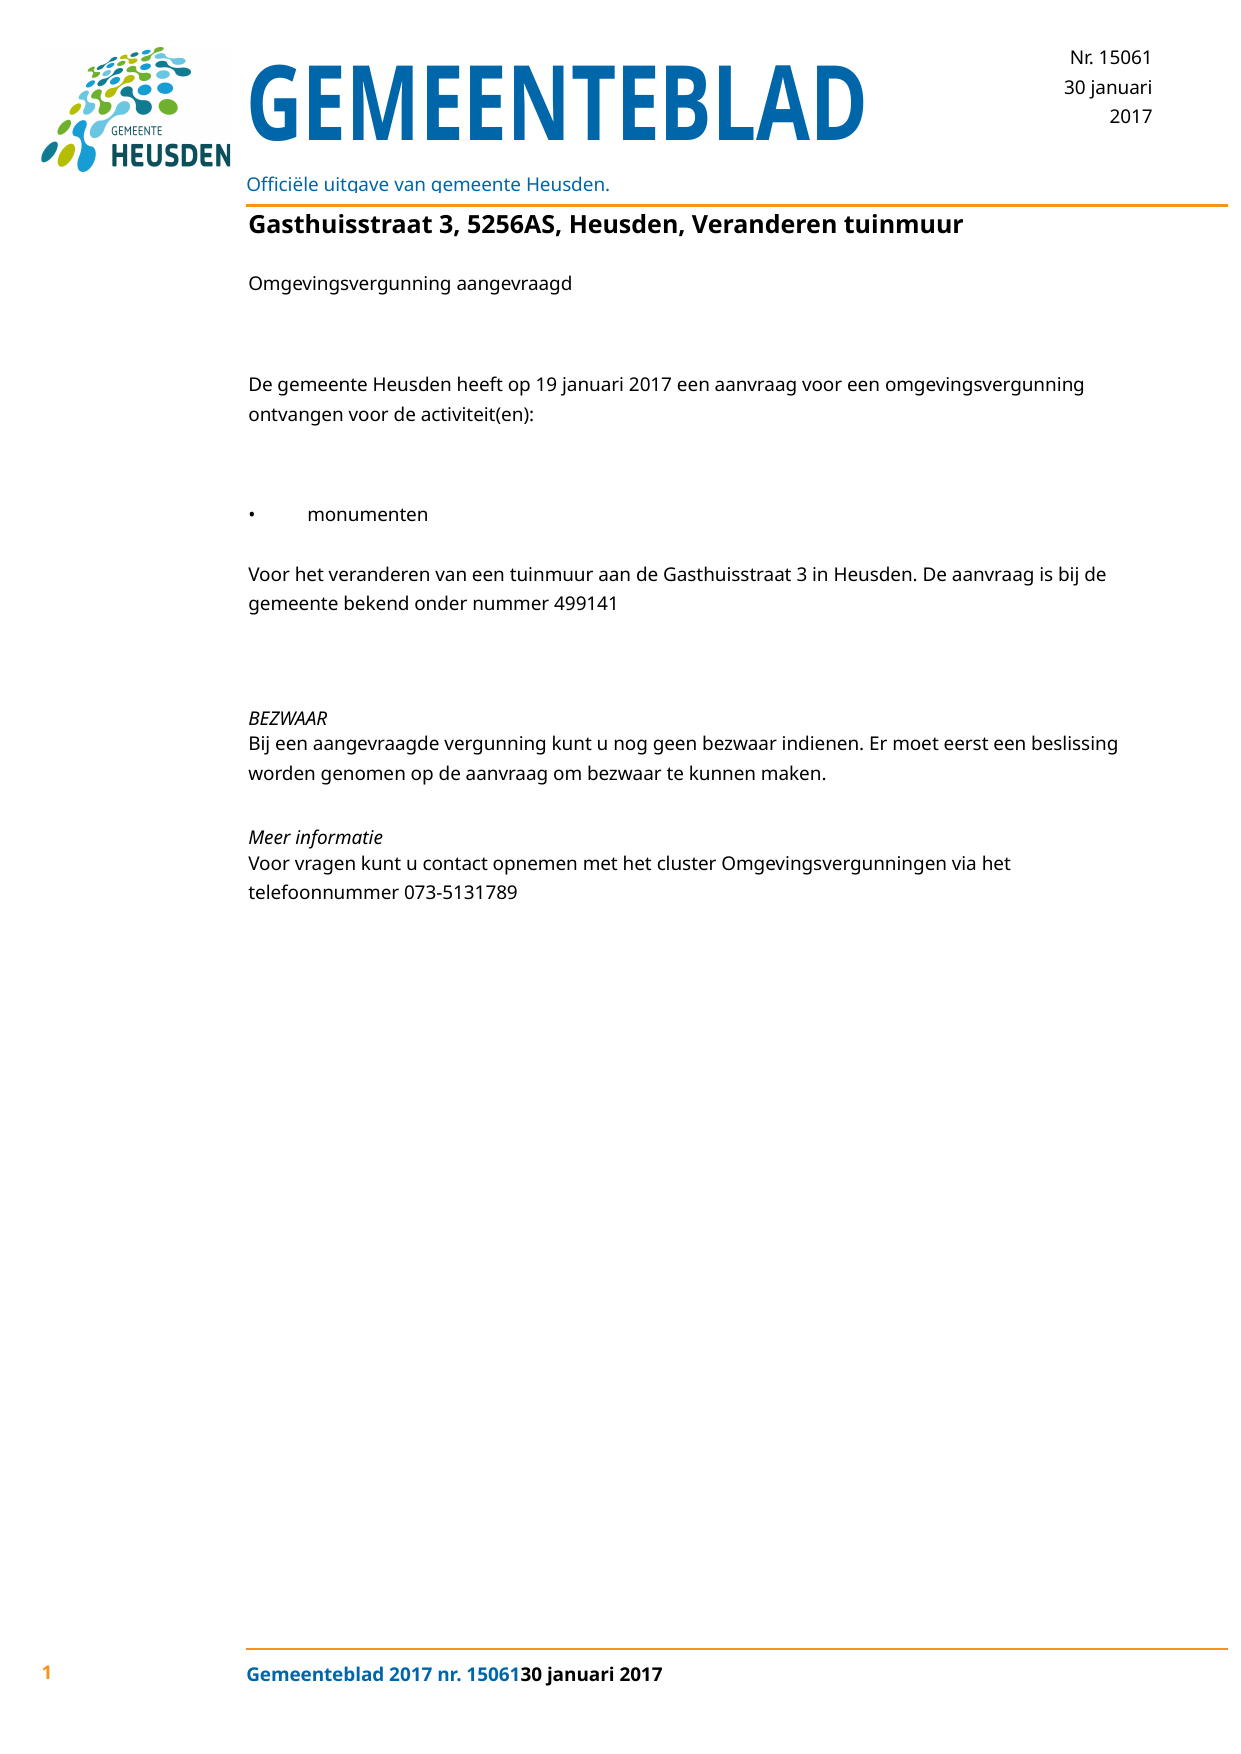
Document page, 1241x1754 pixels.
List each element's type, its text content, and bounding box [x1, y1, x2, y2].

text De gemeente Heusden heeft op 19 januari 2017 een aanvraag voor een omgevingsvergunning ontvangen voor de activiteit(en): [248, 371, 1152, 426]
text BEZWAAR [248, 705, 1152, 730]
picture [41, 47, 231, 172]
text Voor vragen kunt u contact opnemen met het cluster Omgevingsvergunningen via het telefoonnummer 073-5131789 [248, 850, 1152, 905]
text Gasthuisstraat 3, 5256AS, Heusden, Veranderen tuinmuur [248, 207, 1152, 241]
list monumenten [248, 502, 1152, 527]
text Omgevingsvergunning aangevraagd [248, 270, 1152, 296]
text Bij een aangevraagde vergunning kunt u nog geen bezwaar indienen. Er moet eerst een beslissing worden genomen op de aanvraag om bezwaar te kunnen maken. [248, 730, 1152, 786]
text Voor het veranderen van een tuinmuur aan de Gasthuisstraat 3 in Heusden. De aanvraag is bij de gemeente bekend onder nummer 499141 [248, 561, 1152, 616]
text Meer informatie [248, 824, 1152, 850]
